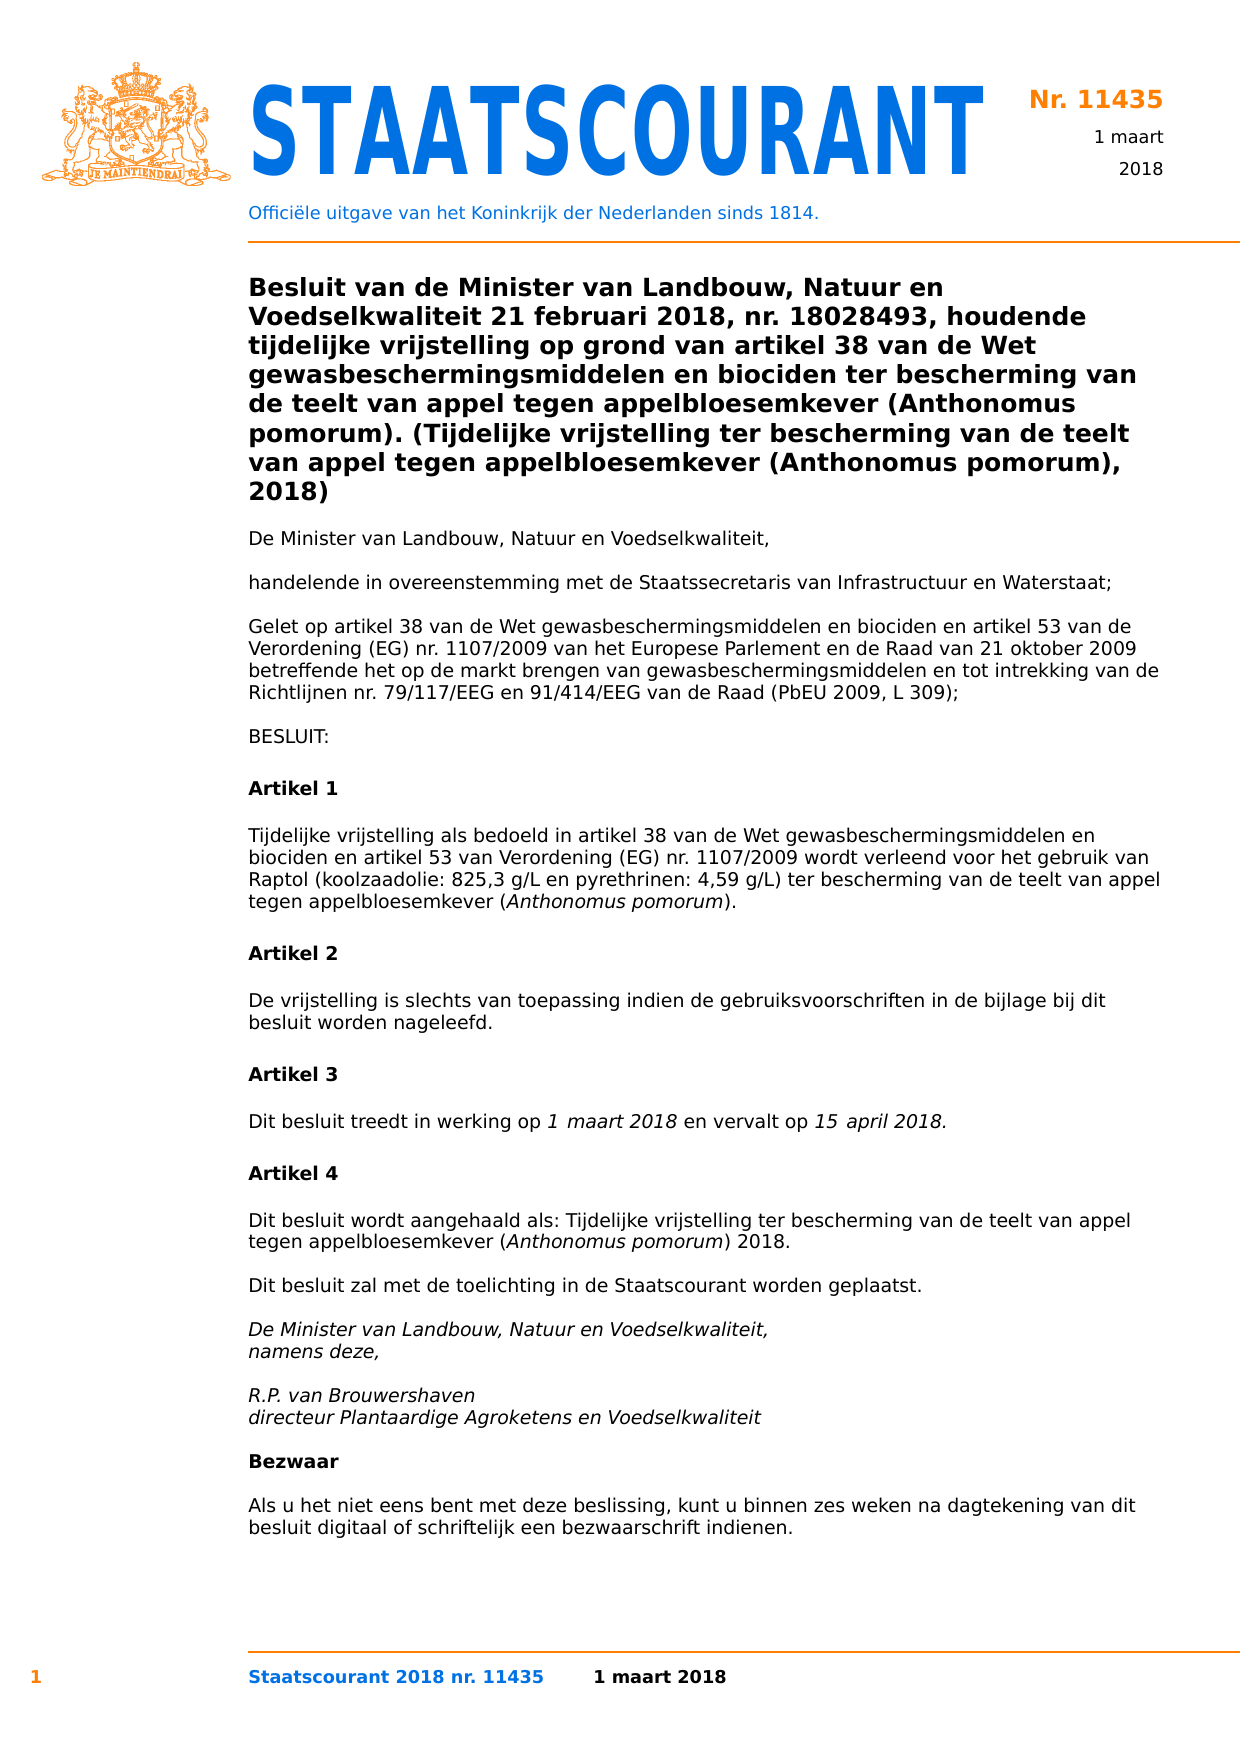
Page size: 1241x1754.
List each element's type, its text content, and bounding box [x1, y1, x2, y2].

text BESLUIT: [248, 726, 1163, 748]
text Gelet op artikel 38 van de Wet gewasbeschermingsmiddelen en biociden en artikel 53 van de Verordening (EG) nr. 1107/2009 van het Europese Parlement en de Raad van 21 oktober 2009 betreffende het op de markt brengen van gewasbeschermingsmiddelen en tot intrekking van de Richtlijnen nr. 79/117/EEG en 91/414/EEG van de Raad (PbEU 2009, L 309); [248, 616, 1163, 704]
text De Minister van Landbouw, Natuur en Voedselkwaliteit, [248, 528, 1163, 550]
table_header Nr. 11435 [998, 62, 1240, 121]
text Dit besluit treedt in werking op 1 maart 2018 en vervalt op 15 april 2018. [248, 1111, 1163, 1132]
subtitle Artikel 3 [248, 1063, 1163, 1086]
table_header STAATSCOURANT [248, 62, 998, 203]
table_cell Officiële uitgave van het Koninkrijk der Nederlanden sinds 1814. [248, 203, 1240, 241]
subtitle Artikel 4 [248, 1162, 1163, 1184]
subtitle Besluit van de Minister van Landbouw, Natuur en Voedselkwaliteit 21 februari 2018, nr. 18028493, houdende tijdelijke vrijstelling op grond van artikel 38 van de Wet gewasbeschermingsmiddelen en biociden ter bescherming van de teelt van appel tegen appelbloesemkever (Anthonomus pomorum). (Tijdelijke vrijstelling ter bescherming van de teelt van appel tegen appelbloesemkever (Anthonomus pomorum), 2018) [248, 273, 1163, 506]
subtitle Artikel 2 [248, 943, 1163, 964]
text Bezwaar [248, 1451, 1163, 1473]
text Dit besluit zal met de toelichting in de Staatscourant worden geplaatst. [248, 1275, 1163, 1297]
text Tijdelijke vrijstelling als bedoeld in artikel 38 van de Wet gewasbeschermingsmiddelen en biociden en artikel 53 van Verordening (EG) nr. 1107/2009 wordt verleend voor het gebruik van Raptol (koolzaadolie: 825,3 g/L en pyrethrinen: 4,59 g/L) ter bescherming van de teelt van appel tegen appelbloesemkever (Anthonomus pomorum). [248, 825, 1163, 913]
text Dit besluit wordt aangehaald als: Tijdelijke vrijstelling ter bescherming van de teelt van appel tegen appelbloesemkever (Anthonomus pomorum) 2018. [248, 1209, 1163, 1253]
table_cell 1 maart [998, 121, 1240, 153]
table_cell 2018 [998, 153, 1240, 203]
text Als u het niet eens bent met deze beslissing, kunt u binnen zes weken na dagtekening van dit besluit digitaal of schriftelijk een bezwaarschrift indienen. [248, 1495, 1163, 1539]
subtitle Artikel 1 [248, 778, 1163, 800]
picture [41, 62, 231, 186]
table_header [25, 62, 248, 241]
text De vrijstelling is slechts van toepassing indien de gebruiksvoorschriften in de bijlage bij dit besluit worden nageleefd. [248, 989, 1163, 1033]
text De Minister van Landbouw, Natuur en Voedselkwaliteit, namens deze, R.P. van Brouwershaven directeur Plantaardige Agroketens en Voedselkwaliteit [248, 1319, 1163, 1429]
text handelende in overeenstemming met de Staatssecretaris van Infrastructuur en Waterstaat; [248, 572, 1163, 594]
